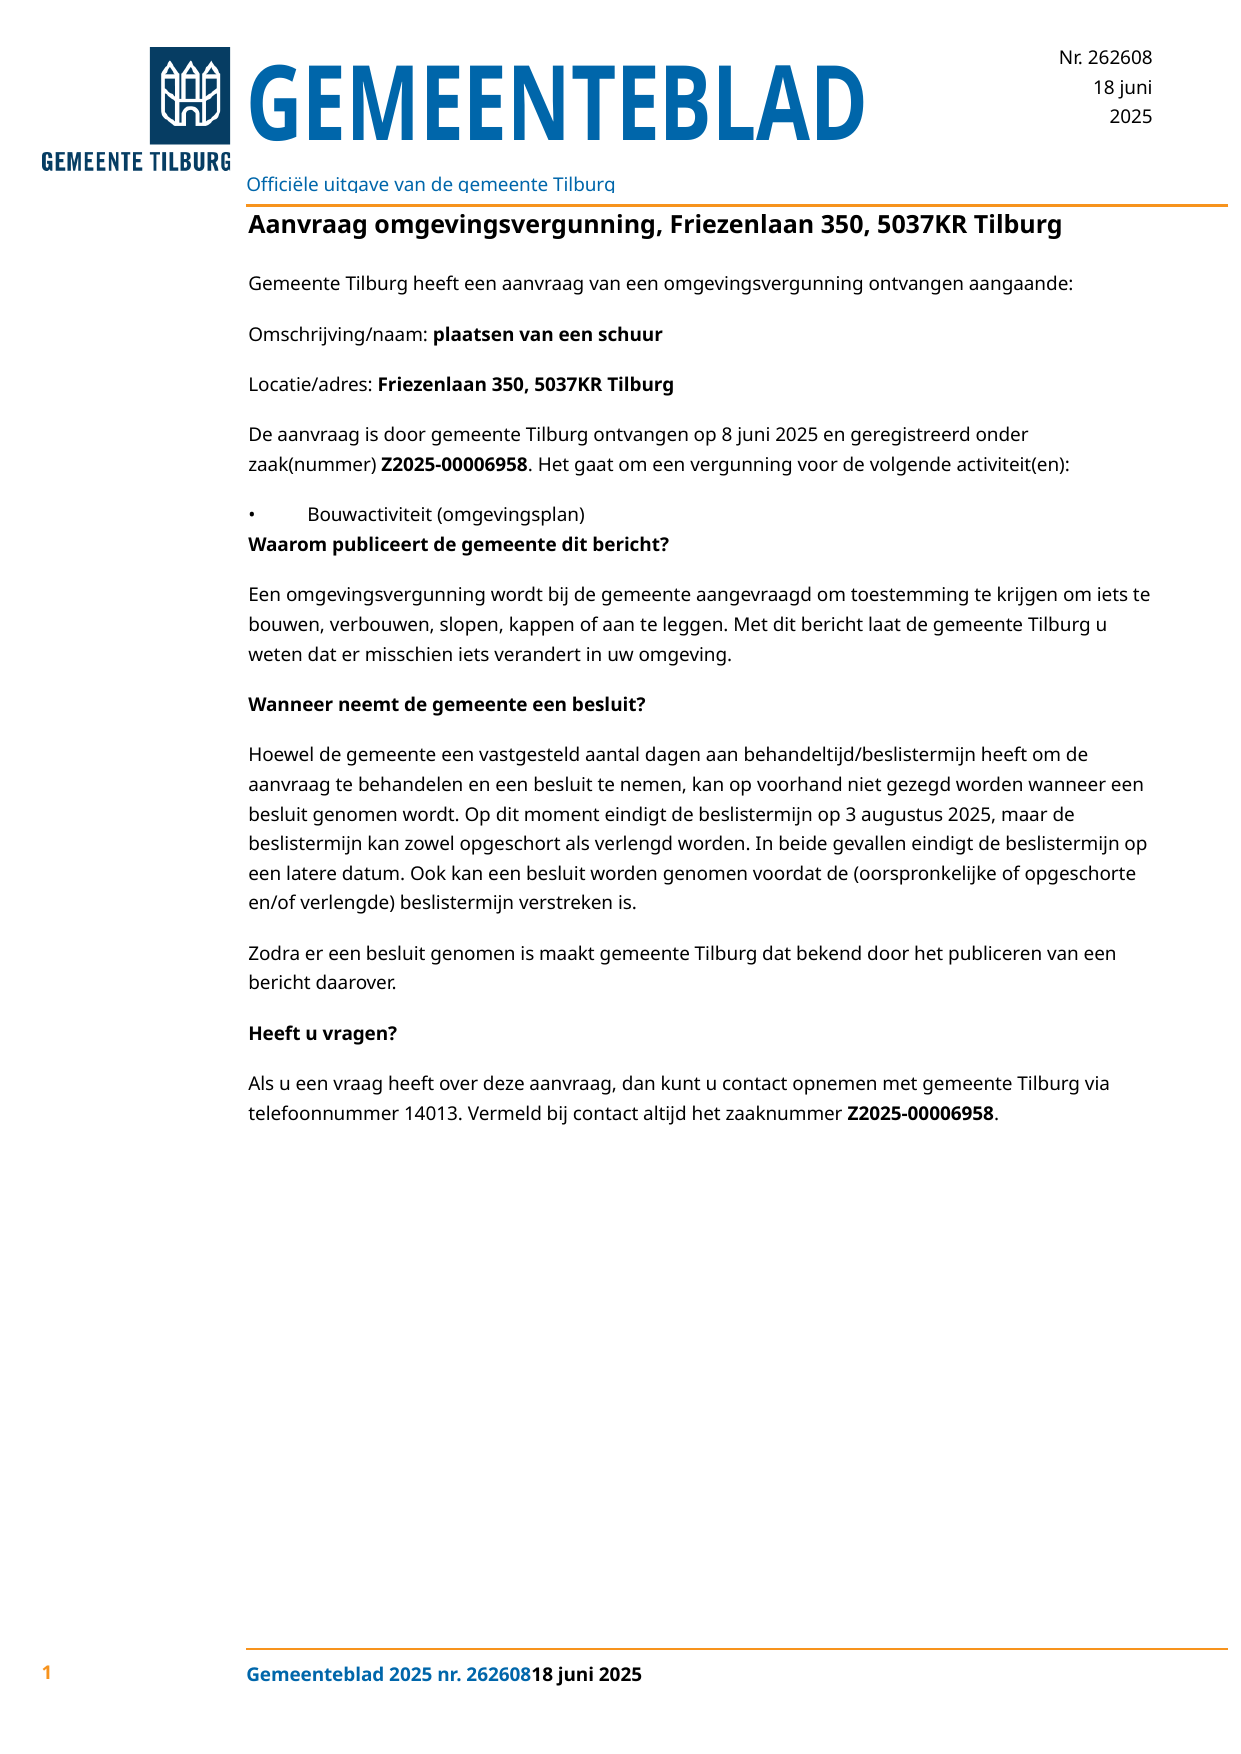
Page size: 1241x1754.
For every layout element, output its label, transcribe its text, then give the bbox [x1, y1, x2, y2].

text Aanvraag omgevingsvergunning, Friezenlaan 350, 5037KR Tilburg [248, 207, 1152, 241]
text De aanvraag is door gemeente Tilburg ontvangen op 8 juni 2025 en geregistreerd onder zaak(nummer) Z2025-00006958. Het gaat om een vergunning voor de volgende activiteit(en): [248, 422, 1152, 477]
text Gemeente Tilburg heeft een aanvraag van een omgevingsvergunning ontvangen aangaande: [248, 270, 1152, 296]
text Waarom publiceert de gemeente dit bericht? [248, 531, 1152, 557]
text Een omgevingsvergunning wordt bij de gemeente aangevraagd om toestemming te krijgen om iets te bouwen, verbouwen, slopen, kappen of aan te leggen. Met dit bericht laat de gemeente Tilburg u weten dat er misschien iets verandert in uw omgeving. [248, 582, 1152, 666]
text Omschrijving/naam: plaatsen van een schuur [248, 321, 1152, 346]
text Heeft u vragen? [248, 1020, 1152, 1046]
text Wanneer neemt de gemeente een besluit? [248, 691, 1152, 717]
text Hoewel de gemeente een vastgesteld aantal dagen aan behandeltijd/beslistermijn heeft om de aanvraag te behandelen en een besluit te nemen, kan op voorhand niet gezegd worden wanneer een besluit genomen wordt. Op dit moment eindigt de beslistermijn op 3 augustus 2025, maar de beslistermijn kan zowel opgeschort als verlengd worden. In beide gevallen eindigt de beslistermijn op een latere datum. Ook kan een besluit worden genomen voordat de (oorspronkelijke of opgeschorte en/of verlengde) beslistermijn verstreken is. [248, 742, 1152, 915]
text Als u een vraag heeft over deze aanvraag, dan kunt u contact opnemen met gemeente Tilburg via telefoonnummer 14013. Vermeld bij contact altijd het zaaknummer Z2025-00006958. [248, 1070, 1152, 1126]
picture [41, 47, 231, 172]
text Zodra er een besluit genomen is maakt gemeente Tilburg dat bekend door het publiceren van een bericht daarover. [248, 940, 1152, 995]
list Bouwactiviteit (omgevingsplan) [248, 502, 1152, 527]
text Locatie/adres: Friezenlaan 350, 5037KR Tilburg [248, 371, 1152, 397]
